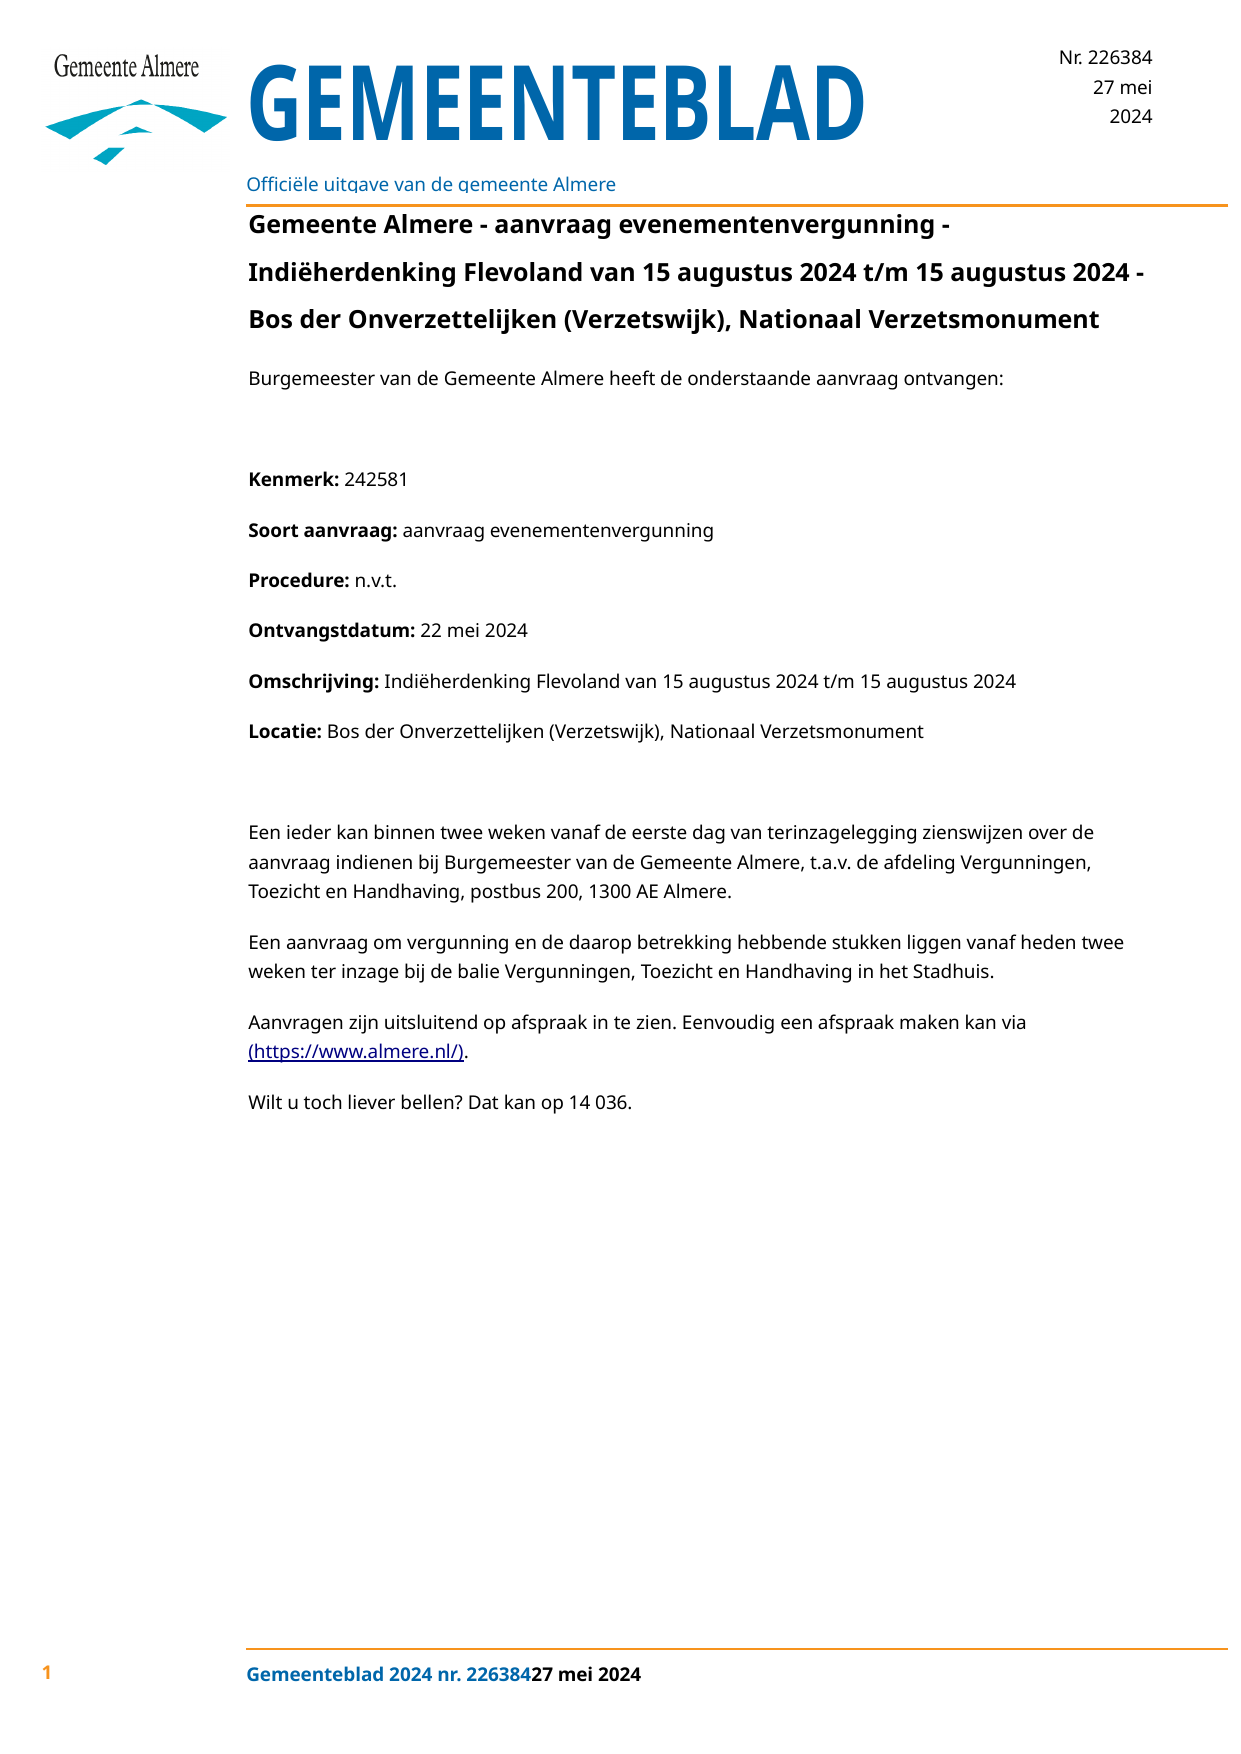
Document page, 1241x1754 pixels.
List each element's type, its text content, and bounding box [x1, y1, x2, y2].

text Ontvangstdatum: 22 mei 2024 [248, 618, 1152, 643]
text Omschrijving: Indiëherdenking Flevoland van 15 augustus 2024 t/m 15 augustus 2024 [248, 668, 1152, 694]
text Gemeente Almere - aanvraag evenementenvergunning - Indiëherdenking Flevoland van 15 augustus 2024 t/m 15 augustus 2024 - Bos der Onverzettelijken (Verzetswijk), Nationaal Verzetsmonument [248, 207, 1152, 336]
text Soort aanvraag: aanvraag evenementenvergunning [248, 517, 1152, 542]
text Kenmerk: 242581 [248, 466, 1152, 492]
text Burgemeester van de Gemeente Almere heeft de onderstaande aanvraag ontvangen: [248, 366, 1152, 391]
text Een ieder kan binnen twee weken vanaf de eerste dag van terinzagelegging zienswijzen over de aanvraag indienen bij Burgemeester van de Gemeente Almere, t.a.v. de afdeling Vergunningen, Toezicht en Handhaving, postbus 200, 1300 AE Almere. [248, 819, 1152, 904]
text Wilt u toch liever bellen? Dat kan op 14 036. [248, 1089, 1152, 1114]
text Aanvragen zijn uitsluitend op afspraak in te zien. Eenvoudig een afspraak maken kan via (https://www.almere.nl/). [248, 1009, 1152, 1064]
text Locatie: Bos der Onverzettelijken (Verzetswijk), Nationaal Verzetsmonument [248, 718, 1152, 744]
text Een aanvraag om vergunning en de daarop betrekking hebbende stukken liggen vanaf heden twee weken ter inzage bij de balie Vergunningen, Toezicht en Handhaving in het Stadhuis. [248, 929, 1152, 984]
picture [41, 47, 231, 172]
text Procedure: n.v.t. [248, 567, 1152, 593]
